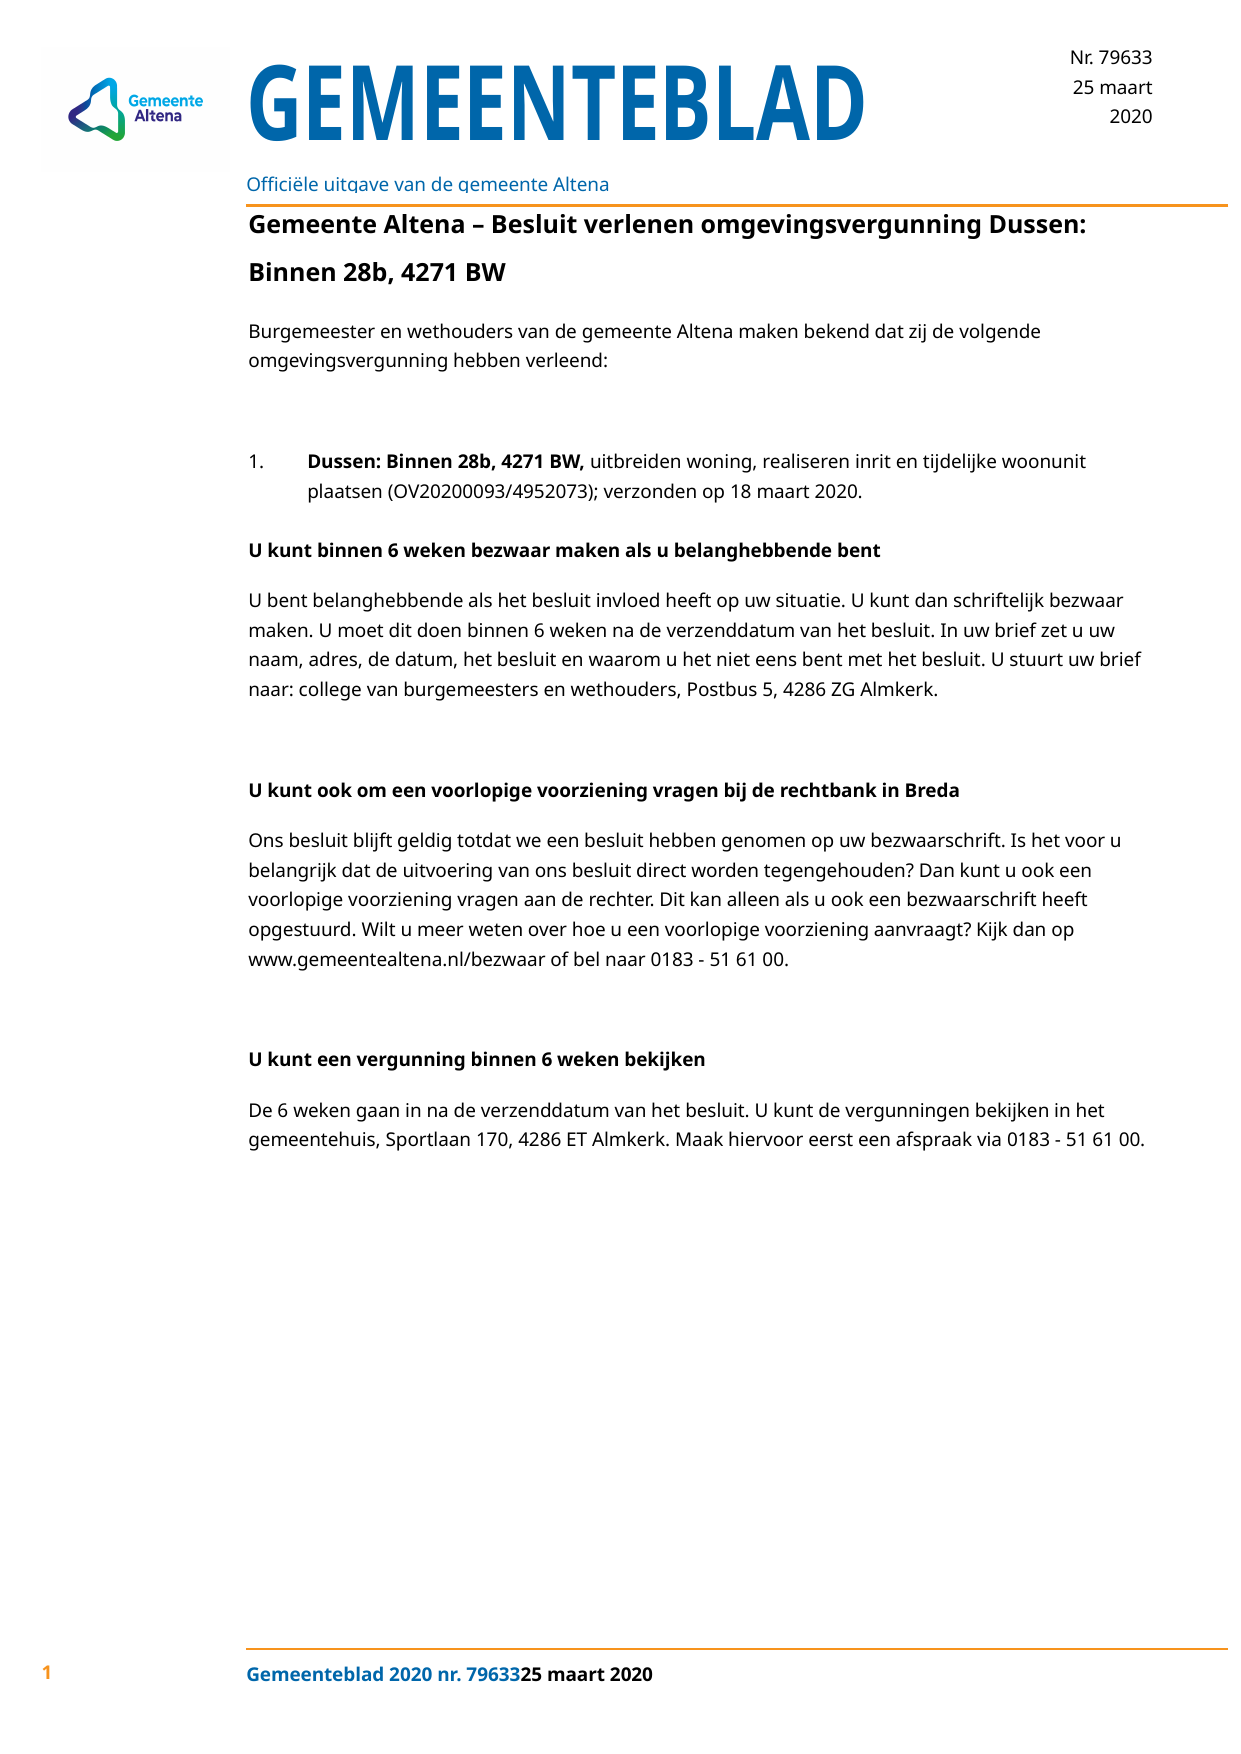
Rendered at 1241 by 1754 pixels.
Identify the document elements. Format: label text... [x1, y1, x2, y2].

text U kunt een vergunning binnen 6 weken bekijken [248, 1047, 1152, 1072]
text U kunt binnen 6 weken bezwaar maken als u belanghebbende bent [248, 537, 1152, 563]
text U kunt ook om een voorlopige voorziening vragen bij de rechtbank in Breda [248, 777, 1152, 803]
text Gemeente Altena – Besluit verlenen omgevingsvergunning Dussen: Binnen 28b, 4271 BW [248, 207, 1152, 288]
text Ons besluit blijft geldig totdat we een besluit hebben genomen op uw bezwaarschrift. Is het voor u belangrijk dat de uitvoering van ons besluit direct worden tegengehouden? Dan kunt u ook een voorlopige voorziening vragen aan de rechter. Dit kan alleen als u ook een bezwaarschrift heeft opgestuurd. Wilt u meer weten over hoe u een voorlopige voorziening aanvraagt? Kijk dan op www.gemeentealtena.nl/bezwaar of bel naar 0183 - 51 61 00. [248, 827, 1152, 972]
text De 6 weken gaan in na de verzenddatum van het besluit. U kunt de vergunningen bekijken in het gemeentehuis, Sportlaan 170, 4286 ET Almkerk. Maak hiervoor eerst een afspraak via 0183 - 51 61 00. [248, 1097, 1152, 1152]
text Burgemeester en wethouders van de gemeente Altena maken bekend dat zij de volgende omgevingsvergunning hebben verleend: [248, 318, 1152, 373]
text U bent belanghebbende als het besluit invloed heeft op uw situatie. U kunt dan schriftelijk bezwaar maken. U moet dit doen binnen 6 weken na de verzenddatum van het besluit. In uw brief zet u uw naam, adres, de datum, het besluit en waarom u het niet eens bent met het besluit. U stuurt uw brief naar: college van burgemeesters en wethouders, Postbus 5, 4286 ZG Almkerk. [248, 587, 1152, 702]
picture [41, 47, 231, 172]
list Dussen: Binnen 28b, 4271 BW, uitbreiden woning, realiseren inrit en tijdelijke woonunit plaatsen (OV20200093/4952073); verzonden op 18 maart 2020. [248, 448, 1152, 504]
